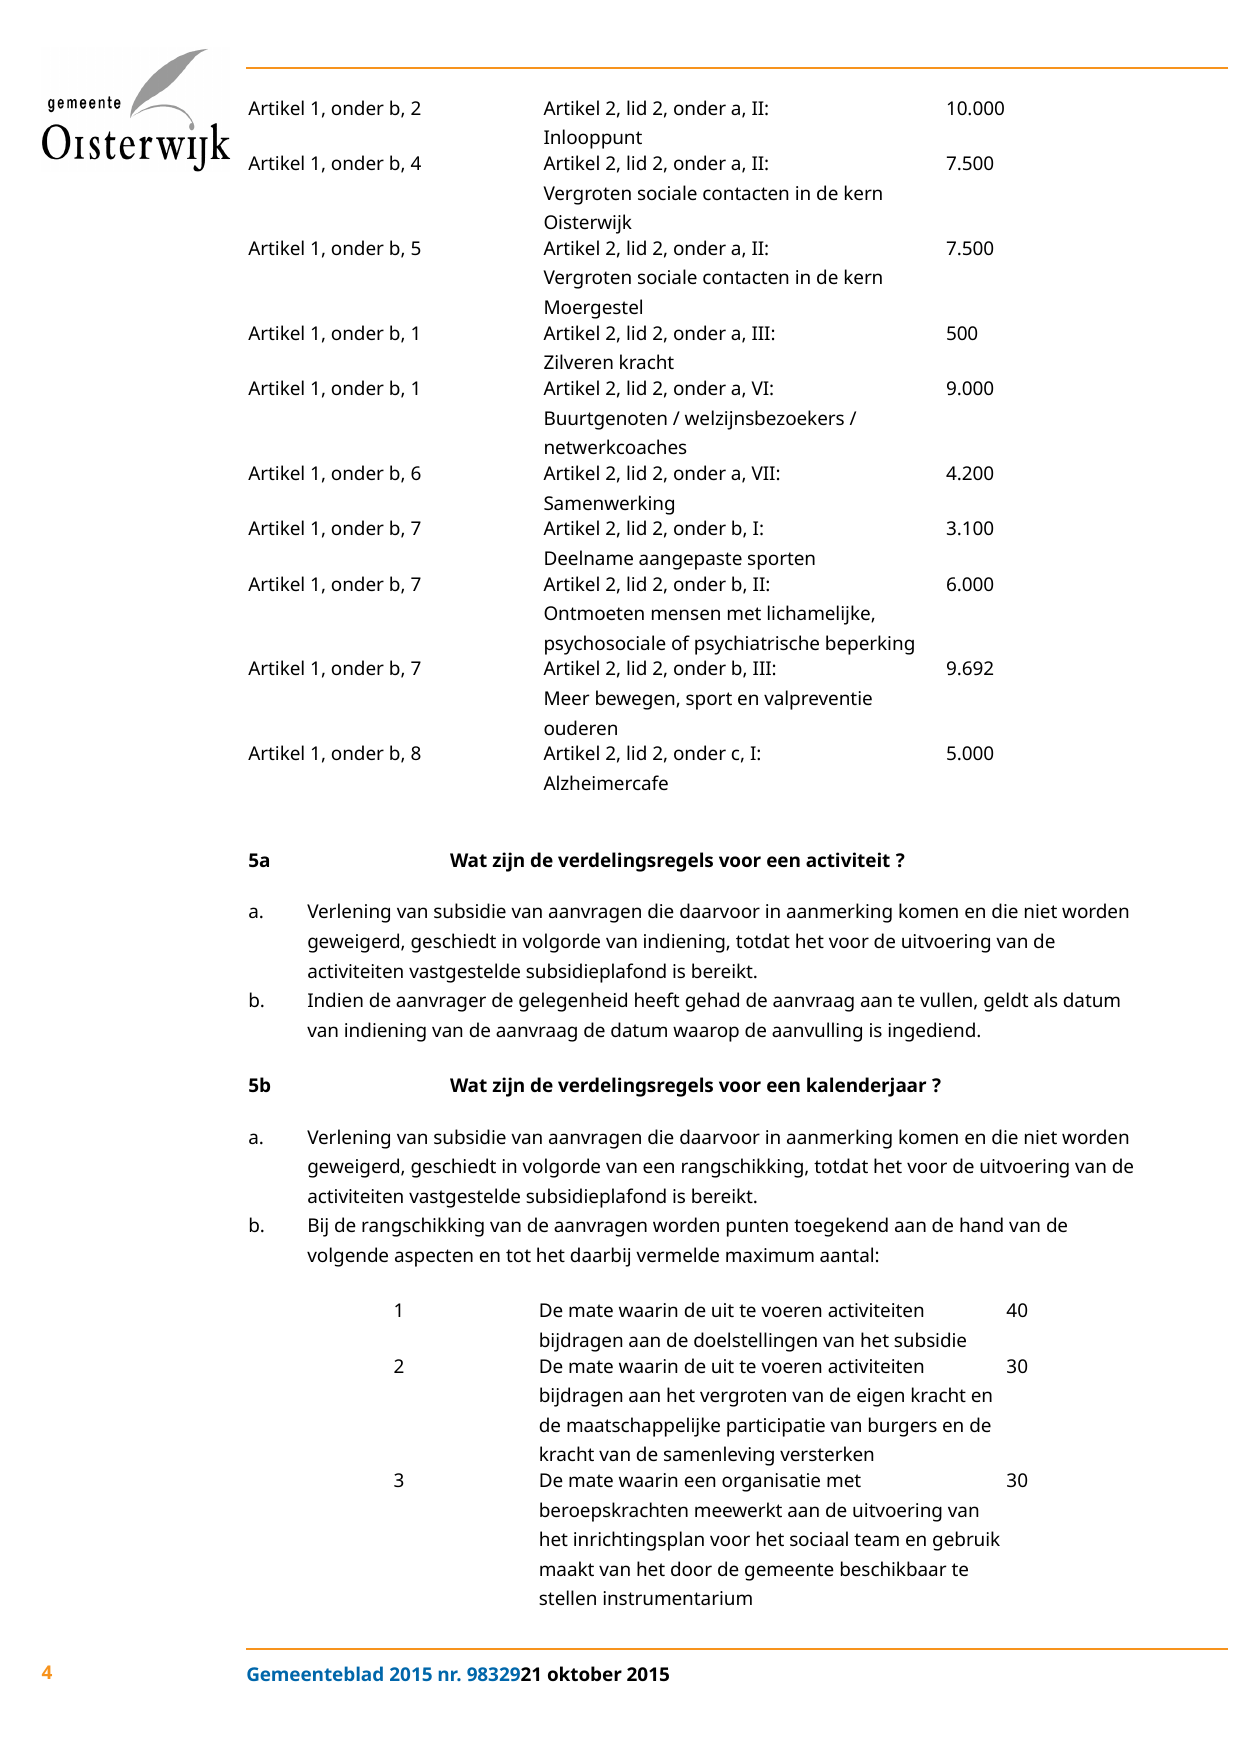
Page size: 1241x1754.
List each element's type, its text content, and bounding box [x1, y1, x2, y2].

table_cell 30 [1006, 1353, 1152, 1467]
list Indien de aanvrager de gelegenheid heeft gehad de aanvraag aan te vullen, geldt als datum van indiening van de aanvraag de datum waarop de aanvulling is ingediend. [248, 987, 1152, 1043]
table_cell 9.692 [946, 656, 1152, 741]
list Bij de rangschikking van de aanvragen worden punten toegekend aan de hand van de volgende aspecten en tot het daarbij vermelde maximum aantal: [248, 1213, 1152, 1268]
table_cell Artikel 2, lid 2, onder b, II: Ontmoeten mensen met lichamelijke, psychosociale of psychiatrische beperking [543, 571, 946, 656]
table_cell Artikel 1, onder b, 4 [248, 150, 543, 235]
table_cell Artikel 1, onder b, 2 [248, 95, 543, 150]
table_cell 2 [393, 1353, 539, 1467]
table_cell 9.000 [946, 375, 1152, 460]
table_cell Artikel 2, lid 2, onder a, II: Vergroten sociale contacten in de kern Moergestel [543, 235, 946, 320]
table_cell Artikel 2, lid 2, onder a, II: Vergroten sociale contacten in de kern Oisterwijk [543, 150, 946, 235]
table_cell 7.500 [946, 235, 1152, 320]
list Verlening van subsidie van aanvragen die daarvoor in aanmerking komen en die niet worden geweigerd, geschiedt in volgorde van een rangschikking, totdat het voor de uitvoering van de activiteiten vastgestelde subsidieplafond is bereikt. [248, 1124, 1152, 1209]
table_header Wat zijn de verdelingsregels voor een activiteit ? [450, 847, 1152, 873]
table_cell Artikel 2, lid 2, onder a, II: Inlooppunt [543, 95, 946, 150]
table_cell Artikel 1, onder b, 5 [248, 235, 543, 320]
table_cell 3 [393, 1467, 539, 1611]
table_cell 10.000 [946, 95, 1152, 150]
table_cell De mate waarin de uit te voeren activiteiten bijdragen aan het vergroten van de eigen kracht en de maatschappelijke participatie van burgers en de kracht van de samenleving versterken [539, 1353, 1006, 1467]
table_header 40 [1006, 1298, 1152, 1353]
table_cell 7.500 [946, 150, 1152, 235]
list Verlening van subsidie van aanvragen die daarvoor in aanmerking komen en die niet worden geweigerd, geschiedt in volgorde van indiening, totdat het voor de uitvoering van de activiteiten vastgestelde subsidieplafond is bereikt. [248, 899, 1152, 984]
table_cell 500 [946, 320, 1152, 375]
table_cell Artikel 2, lid 2, onder b, I: Deelname aangepaste sporten [543, 515, 946, 571]
table_cell De mate waarin een organisatie met beroepskrachten meewerkt aan de uitvoering van het inrichtingsplan voor het sociaal team en gebruik maakt van het door de gemeente beschikbaar te stellen instrumentarium [539, 1467, 1006, 1611]
table_cell Artikel 1, onder b, 6 [248, 460, 543, 515]
table_header [248, 1298, 393, 1353]
table_cell 4.200 [946, 460, 1152, 515]
picture [41, 47, 231, 172]
table_cell 30 [1006, 1467, 1152, 1611]
table_cell Artikel 2, lid 2, onder c, I: Alzheimercafe [543, 741, 946, 796]
table_cell Artikel 1, onder b, 7 [248, 515, 543, 571]
table_header Wat zijn de verdelingsregels voor een kalenderjaar ? [450, 1073, 1152, 1098]
table_header De mate waarin de uit te voeren activiteiten bijdragen aan de doelstellingen van het subsidie [539, 1298, 1006, 1353]
table_cell Artikel 2, lid 2, onder a, III: Zilveren kracht [543, 320, 946, 375]
table_header 5a [248, 847, 450, 873]
table_cell Artikel 1, onder b, 8 [248, 741, 543, 796]
table_cell Artikel 1, onder b, 1 [248, 375, 543, 460]
table_cell 6.000 [946, 571, 1152, 656]
table_header 5b [248, 1073, 450, 1098]
table_cell Artikel 1, onder b, 1 [248, 320, 543, 375]
table_cell Artikel 2, lid 2, onder a, VII: Samenwerking [543, 460, 946, 515]
table_cell Artikel 2, lid 2, onder b, III: Meer bewegen, sport en valpreventie ouderen [543, 656, 946, 741]
table_cell 5.000 [946, 741, 1152, 796]
table_cell Artikel 2, lid 2, onder a, VI: Buurtgenoten / welzijnsbezoekers / netwerkcoaches [543, 375, 946, 460]
table_cell [248, 1353, 393, 1467]
table_cell [248, 1467, 393, 1611]
table_cell Artikel 1, onder b, 7 [248, 656, 543, 741]
table_header 1 [393, 1298, 539, 1353]
table_cell 3.100 [946, 515, 1152, 571]
table_cell Artikel 1, onder b, 7 [248, 571, 543, 656]
